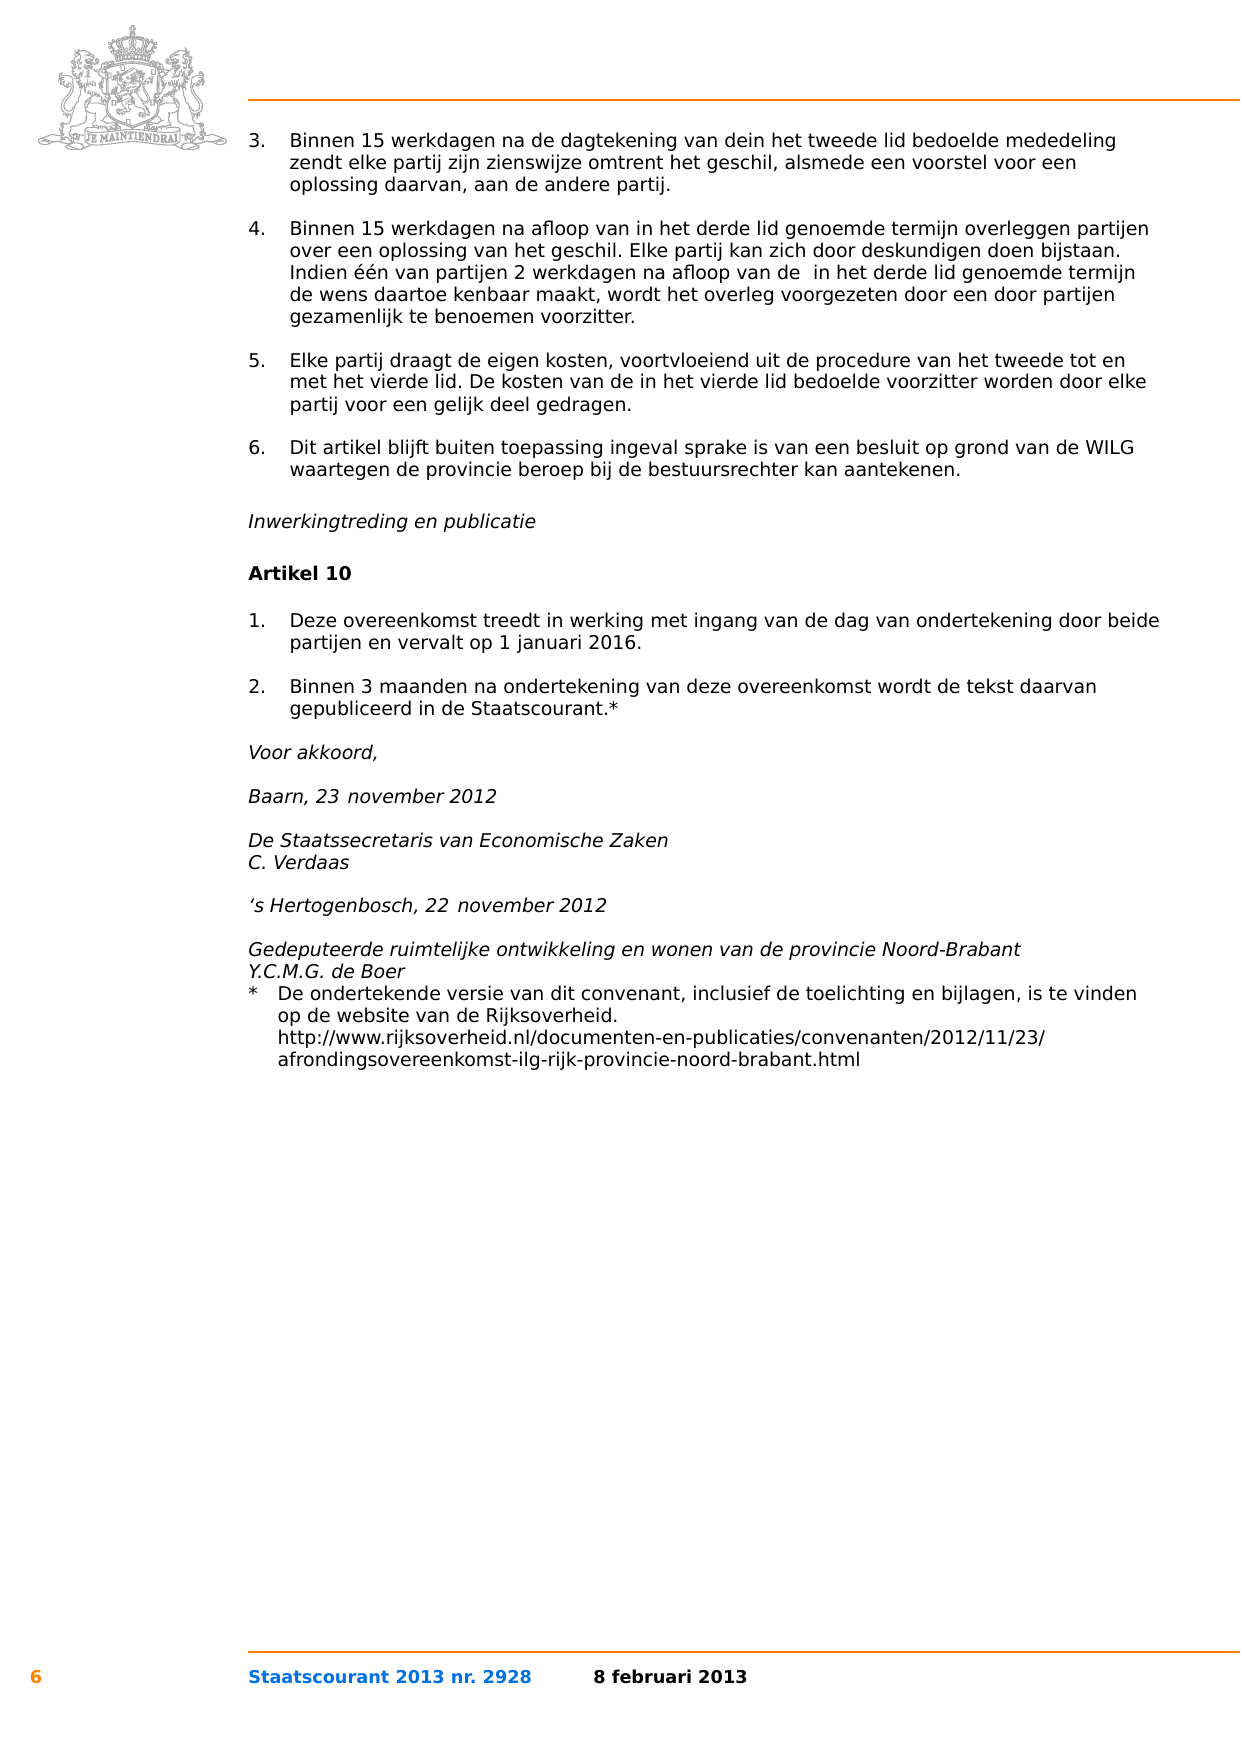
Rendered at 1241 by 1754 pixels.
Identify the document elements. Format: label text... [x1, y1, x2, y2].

text Voor akkoord, [248, 742, 1163, 764]
subtitle Artikel 10 [248, 563, 1163, 585]
text 3. Binnen 15 werkdagen na de dagtekening van dein het tweede lid bedoelde mededeling zendt elke partij zijn zienswijze omtrent het geschil, alsmede een voorstel voor een oplossing daarvan, aan de andere partij. [248, 130, 1163, 196]
text Baarn, 23 november 2012 [248, 786, 1163, 808]
text 6. Dit artikel blijft buiten toepassing ingeval sprake is van een besluit op grond van de WILG waartegen de provincie beroep bij de bestuursrechter kan aantekenen. [248, 437, 1163, 481]
text De Staatssecretaris van Economische Zaken C. Verdaas [248, 829, 1163, 873]
text 1. Deze overeenkomst treedt in werking met ingang van de dag van ondertekening door beide partijen en vervalt op 1 januari 2016. [248, 610, 1163, 654]
text 4. Binnen 15 werkdagen na afloop van in het derde lid genoemde termijn overleggen partijen over een oplossing van het geschil. Elke partij kan zich door deskundigen doen bijstaan. Indien één van partijen 2 werkdagen na afloop van de in het derde lid genoemde termijn de wens daartoe kenbaar maakt, wordt het overleg voorgezeten door een door partijen gezamenlijk te benoemen voorzitter. [248, 218, 1163, 328]
text 2. Binnen 3 maanden na ondertekening van deze overeenkomst wordt de tekst daarvan gepubliceerd in de Staatscourant.* [248, 676, 1163, 720]
picture [38, 25, 227, 150]
text Gedeputeerde ruimtelijke ontwikkeling en wonen van de provincie Noord-Brabant Y.C.M.G. de Boer [248, 939, 1163, 983]
text 5. Elke partij draagt de eigen kosten, voortvloeiend uit de procedure van het tweede tot en met het vierde lid. De kosten van de in het vierde lid bedoelde voorzitter worden door elke partij voor een gelijk deel gedragen. [248, 349, 1163, 415]
subtitle Inwerkingtreding en publicatie [248, 511, 1163, 533]
text ‘s Hertogenbosch, 22 november 2012 [248, 895, 1163, 917]
text * De ondertekende versie van dit convenant, inclusief de toelichting en bijlagen, is te vinden op de website van de Rijksoverheid. http://www.rijksoverheid.nl/documenten-en-publicaties/convenanten/2012/11/23/afrondingsovereenkomst-ilg-rijk-provincie-noord-brabant.html [248, 983, 1163, 1071]
